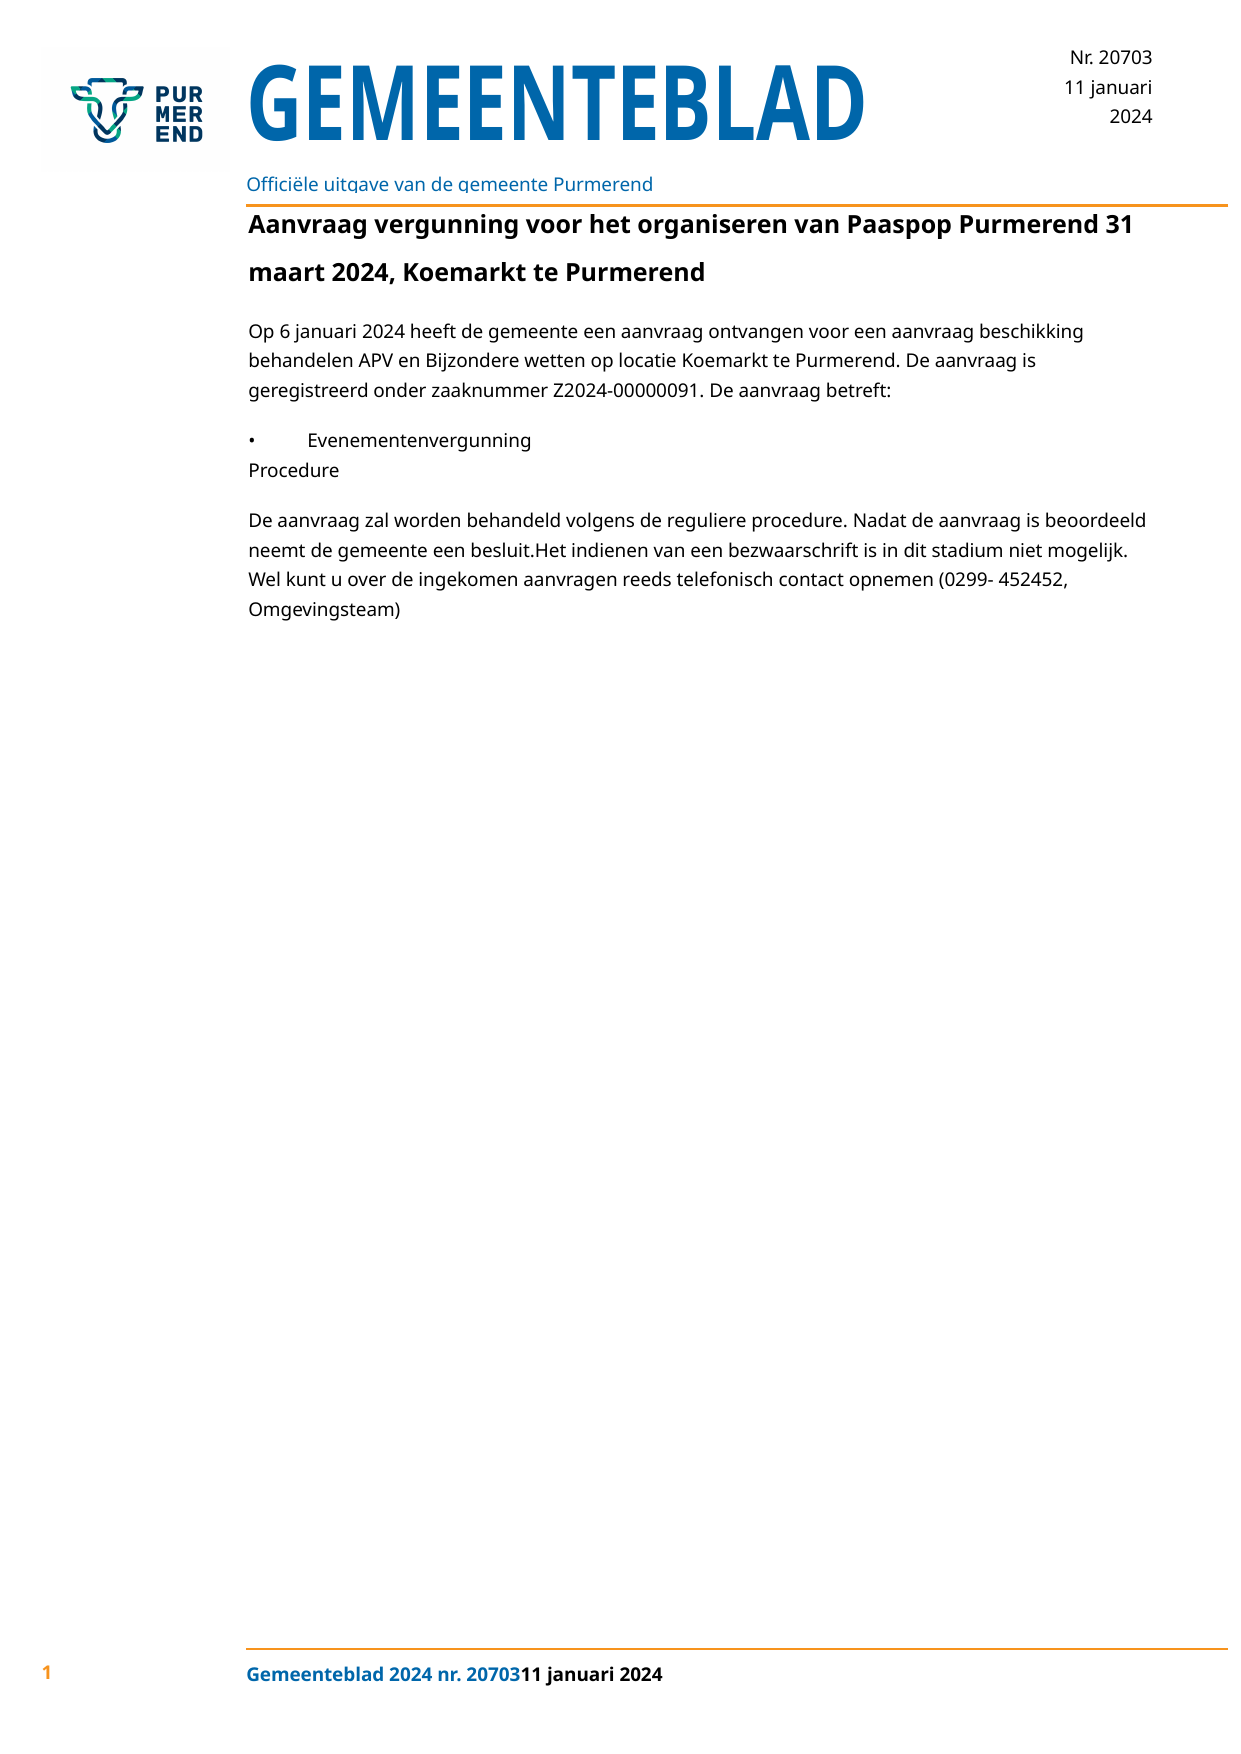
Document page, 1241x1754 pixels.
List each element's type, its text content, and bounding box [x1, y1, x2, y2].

list Evenementenvergunning [248, 427, 1152, 453]
text Op 6 januari 2024 heeft de gemeente een aanvraag ontvangen voor een aanvraag beschikking behandelen APV en Bijzondere wetten op locatie Koemarkt te Purmerend. De aanvraag is geregistreerd onder zaaknummer Z2024-00000091. De aanvraag betreft: [248, 318, 1152, 403]
picture [41, 47, 231, 172]
text Aanvraag vergunning voor het organiseren van Paaspop Purmerend 31 maart 2024, Koemarkt te Purmerend [248, 207, 1152, 288]
text Procedure [248, 457, 1152, 483]
text De aanvraag zal worden behandeld volgens de reguliere procedure. Nadat de aanvraag is beoordeeld neemt de gemeente een besluit.Het indienen van een bezwaarschrift is in dit stadium niet mogelijk. Wel kunt u over de ingekomen aanvragen reeds telefonisch contact opnemen (0299- 452452, Omgevingsteam) [248, 507, 1152, 622]
